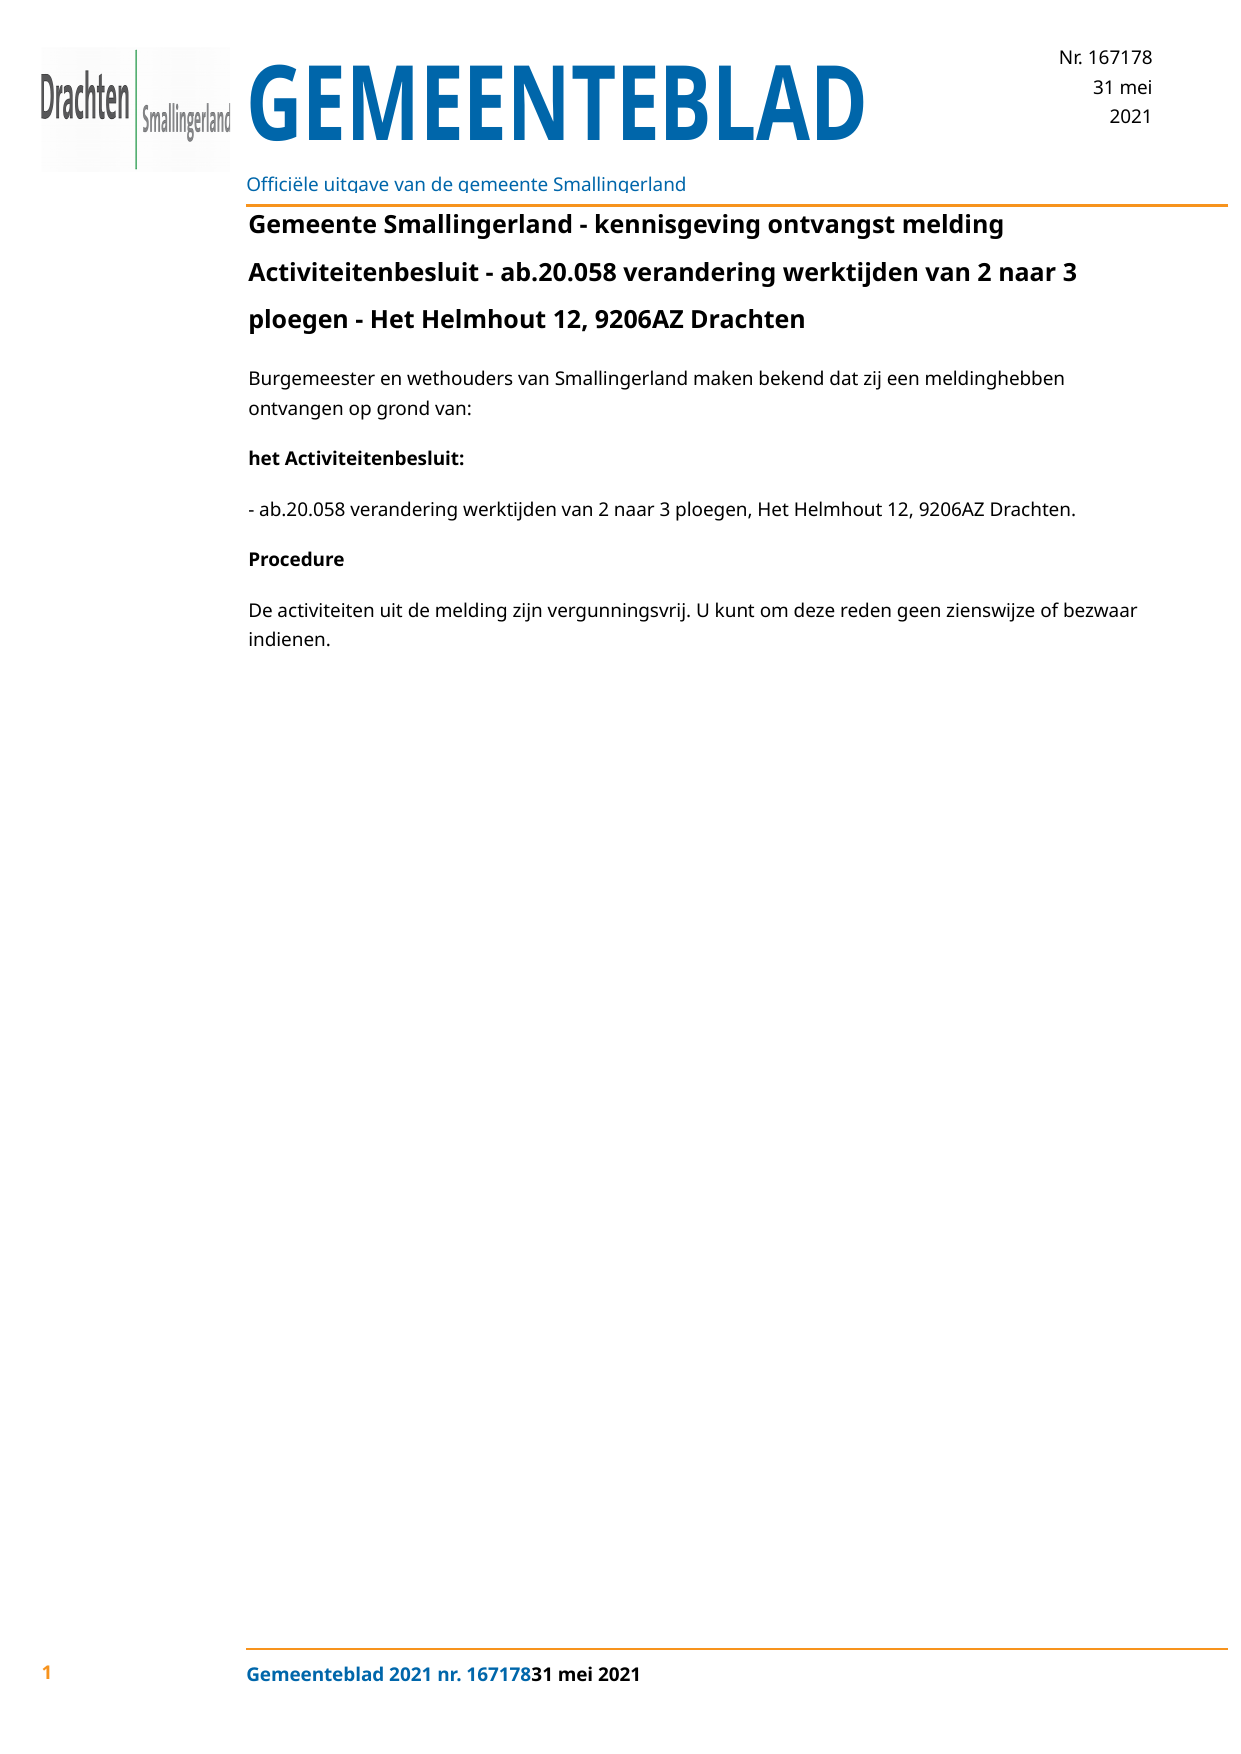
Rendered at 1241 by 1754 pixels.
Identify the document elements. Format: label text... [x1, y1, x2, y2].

text Gemeente Smallingerland - kennisgeving ontvangst melding Activiteitenbesluit - ab.20.058 verandering werktijden van 2 naar 3 ploegen - Het Helmhout 12, 9206AZ Drachten [248, 207, 1152, 336]
text - ab.20.058 verandering werktijden van 2 naar 3 ploegen, Het Helmhout 12, 9206AZ Drachten. [248, 496, 1152, 522]
text Procedure [248, 546, 1152, 572]
text het Activiteitenbesluit: [248, 446, 1152, 471]
picture [41, 47, 231, 172]
text De activiteiten uit de melding zijn vergunningsvrij. U kunt om deze reden geen zienswijze of bezwaar indienen. [248, 597, 1152, 652]
text Burgemeester en wethouders van Smallingerland maken bekend dat zij een meldinghebben ontvangen op grond van: [248, 366, 1152, 421]
